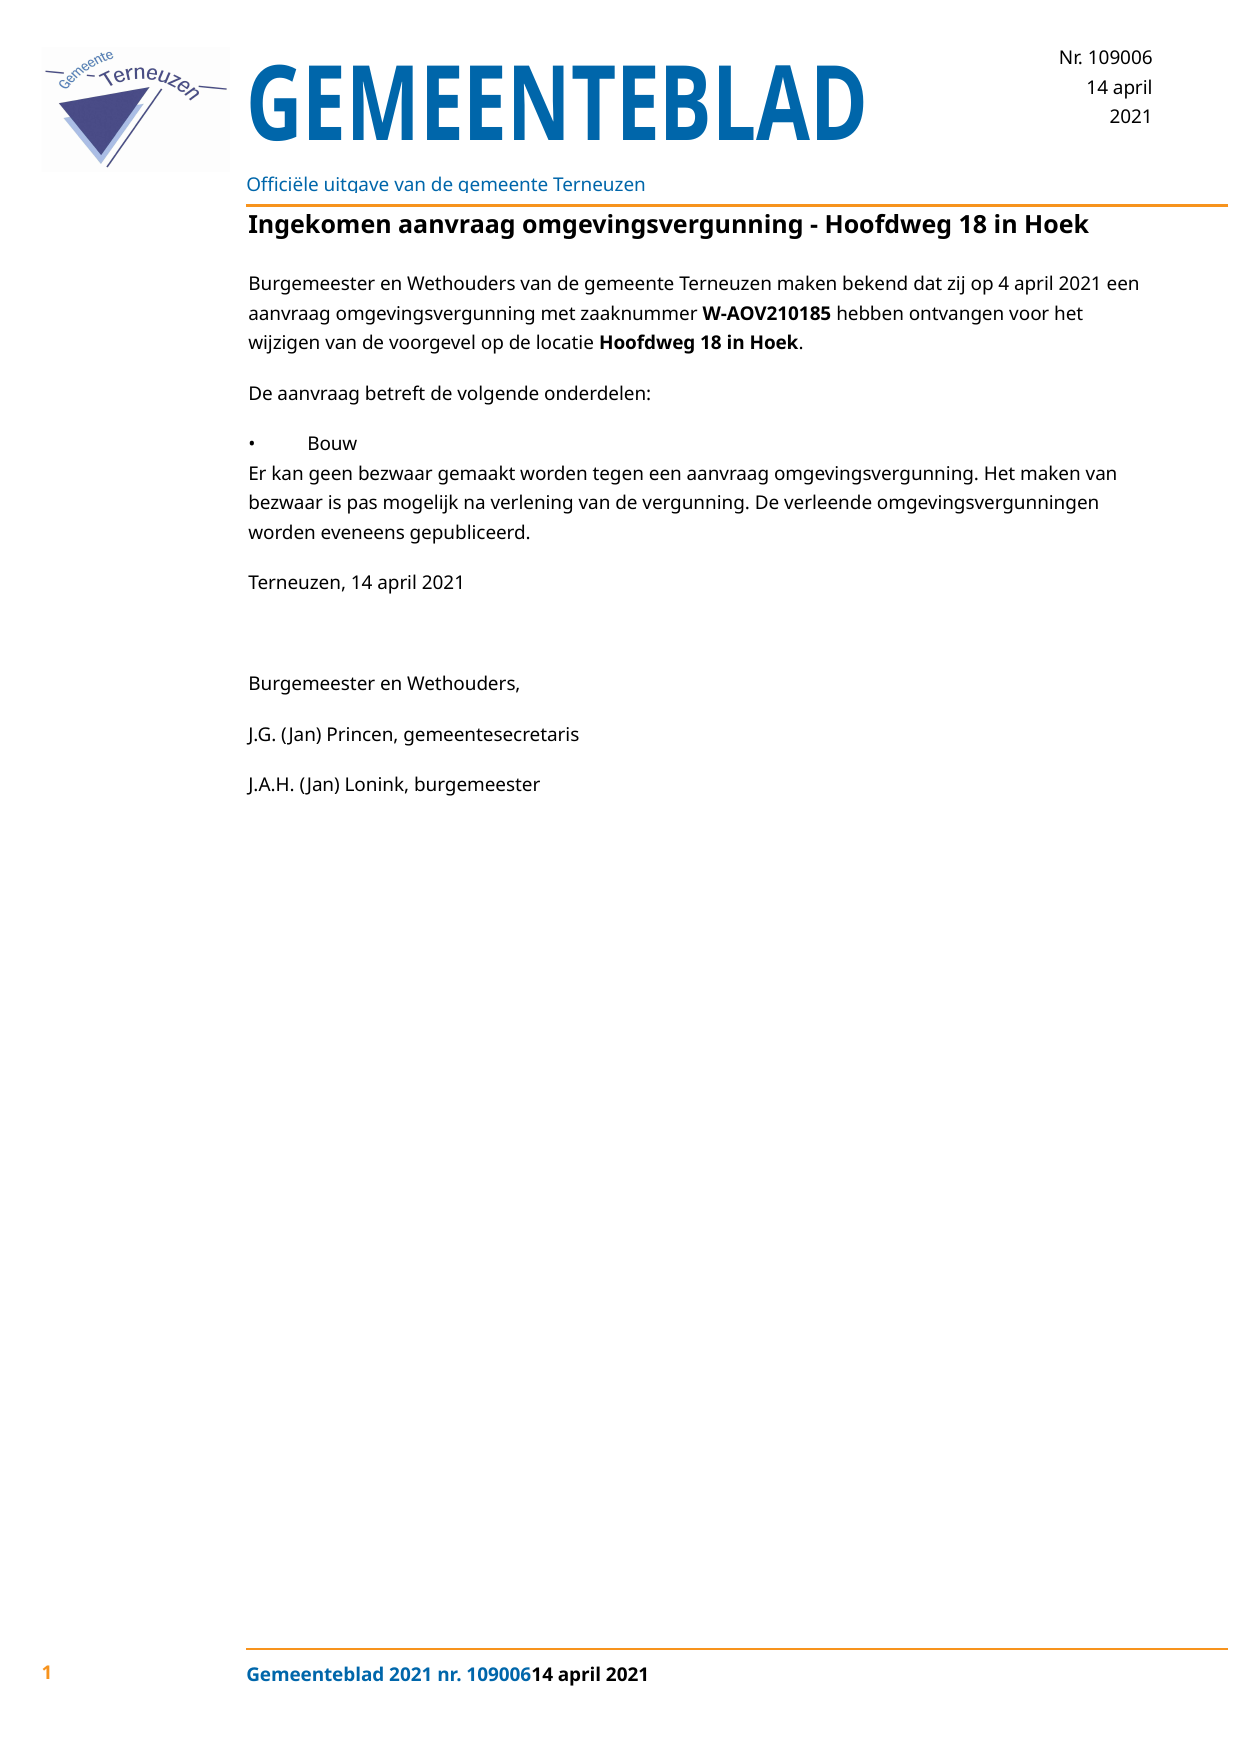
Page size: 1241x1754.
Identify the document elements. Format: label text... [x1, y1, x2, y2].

text Burgemeester en Wethouders, [248, 670, 1152, 696]
text Terneuzen, 14 april 2021 [248, 569, 1152, 595]
list Bouw [248, 430, 1152, 456]
picture [41, 47, 231, 172]
text Er kan geen bezwaar gemaakt worden tegen een aanvraag omgevingsvergunning. Het maken van bezwaar is pas mogelijk na verlening van de vergunning. De verleende omgevingsvergunningen worden eveneens gepubliceerd. [248, 460, 1152, 545]
text J.G. (Jan) Princen, gemeentesecretaris [248, 721, 1152, 746]
text De aanvraag betreft de volgende onderdelen: [248, 380, 1152, 406]
text Burgemeester en Wethouders van de gemeente Terneuzen maken bekend dat zij op 4 april 2021 een aanvraag omgevingsvergunning met zaaknummer W-AOV210185 hebben ontvangen voor het wijzigen van de voorgevel op de locatie Hoofdweg 18 in Hoek. [248, 270, 1152, 355]
text J.A.H. (Jan) Lonink, burgemeester [248, 771, 1152, 797]
text Ingekomen aanvraag omgevingsvergunning - Hoofdweg 18 in Hoek [248, 207, 1152, 241]
